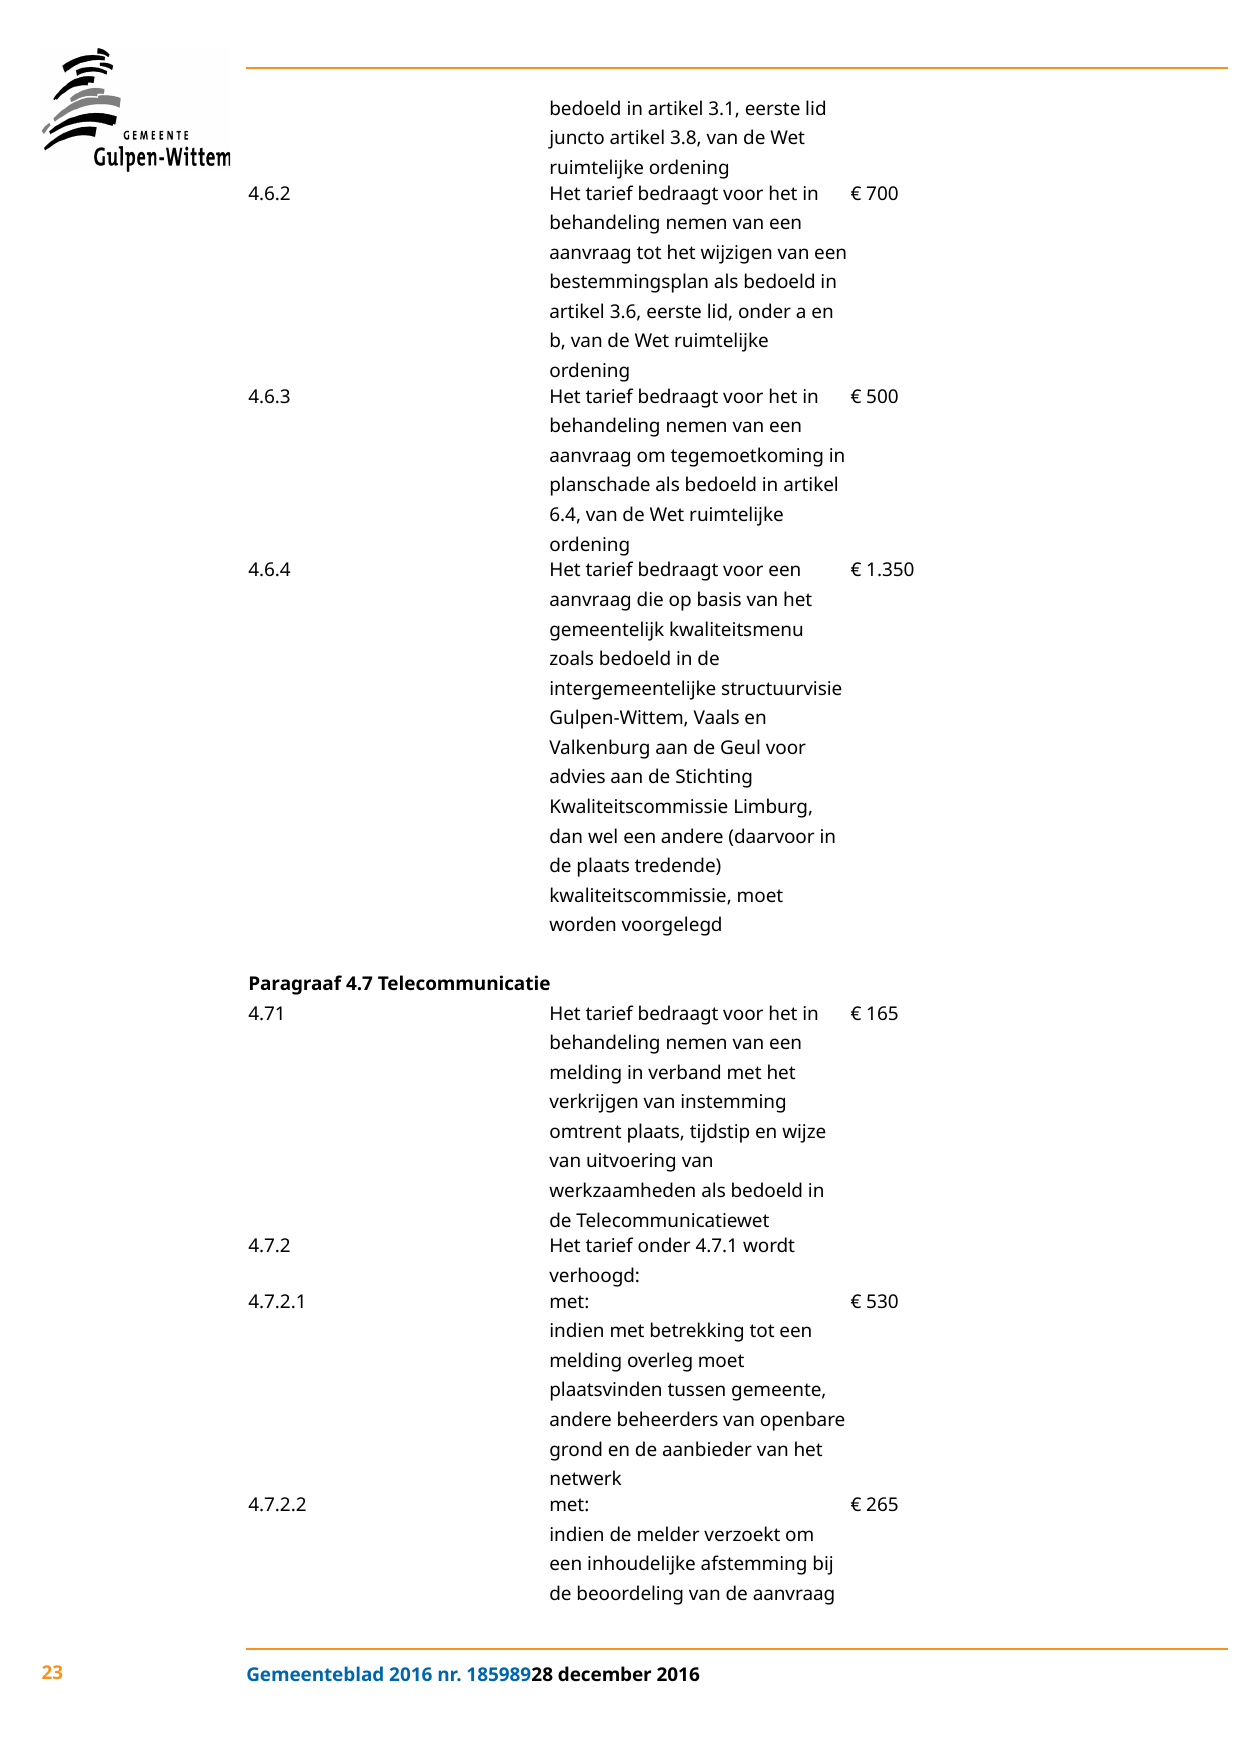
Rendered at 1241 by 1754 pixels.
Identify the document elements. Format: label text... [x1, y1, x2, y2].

text Paragraaf 4.7 Telecommunicatie [248, 970, 1152, 996]
table_cell 4.6.3 [248, 383, 549, 557]
table_cell Het tarief bedraagt voor het in behandeling nemen van een aanvraag tot het wijzigen van een bestemmingsplan als bedoeld in artikel 3.6, eerste lid, onder a en b, van de Wet ruimtelijke ordening [549, 180, 850, 383]
table_cell € 265 [850, 1491, 1152, 1606]
table_header bedoeld in artikel 3.1, eerste lid juncto artikel 3.8, van de Wet ruimtelijke ordening [549, 95, 850, 180]
table_cell 4.7.2.1 [248, 1288, 549, 1491]
table_cell € 530 [850, 1288, 1152, 1491]
table_cell 4.6.2 [248, 180, 549, 383]
table_header 4.71 [248, 1000, 549, 1233]
table_header [248, 95, 549, 180]
table_cell 4.7.2 [248, 1233, 549, 1288]
table_cell 4.7.2.2 [248, 1491, 549, 1606]
table_cell Het tarief bedraagt voor het in behandeling nemen van een aanvraag om tegemoetkoming in planschade als bedoeld in artikel 6.4, van de Wet ruimtelijke ordening [549, 383, 850, 557]
table_cell met: indien de melder verzoekt om een inhoudelijke afstemming bij de beoordeling van de aanvraag [549, 1491, 850, 1606]
table_header € 165 [850, 1000, 1152, 1233]
table_cell € 1.350 [850, 557, 1152, 937]
table_cell met: indien met betrekking tot een melding overleg moet plaatsvinden tussen gemeente, andere beheerders van openbare grond en de aanbieder van het netwerk [549, 1288, 850, 1491]
table_header Het tarief bedraagt voor het in behandeling nemen van een melding in verband met het verkrijgen van instemming omtrent plaats, tijdstip en wijze van uitvoering van werkzaamheden als bedoeld in de Telecommunicatiewet [549, 1000, 850, 1233]
table_cell Het tarief bedraagt voor een aanvraag die op basis van het gemeentelijk kwaliteitsmenu zoals bedoeld in de intergemeentelijke structuurvisie Gulpen-Wittem, Vaals en Valkenburg aan de Geul voor advies aan de Stichting Kwaliteitscommissie Limburg, dan wel een andere (daarvoor in de plaats tredende) kwaliteitscommissie, moet worden voorgelegd [549, 557, 850, 937]
table_cell [850, 1233, 1152, 1288]
picture [41, 47, 231, 172]
table_cell € 700 [850, 180, 1152, 383]
table_cell € 500 [850, 383, 1152, 557]
table_cell Het tarief onder 4.7.1 wordt verhoogd: [549, 1233, 850, 1288]
table_cell 4.6.4 [248, 557, 549, 937]
table_header [850, 95, 1152, 180]
